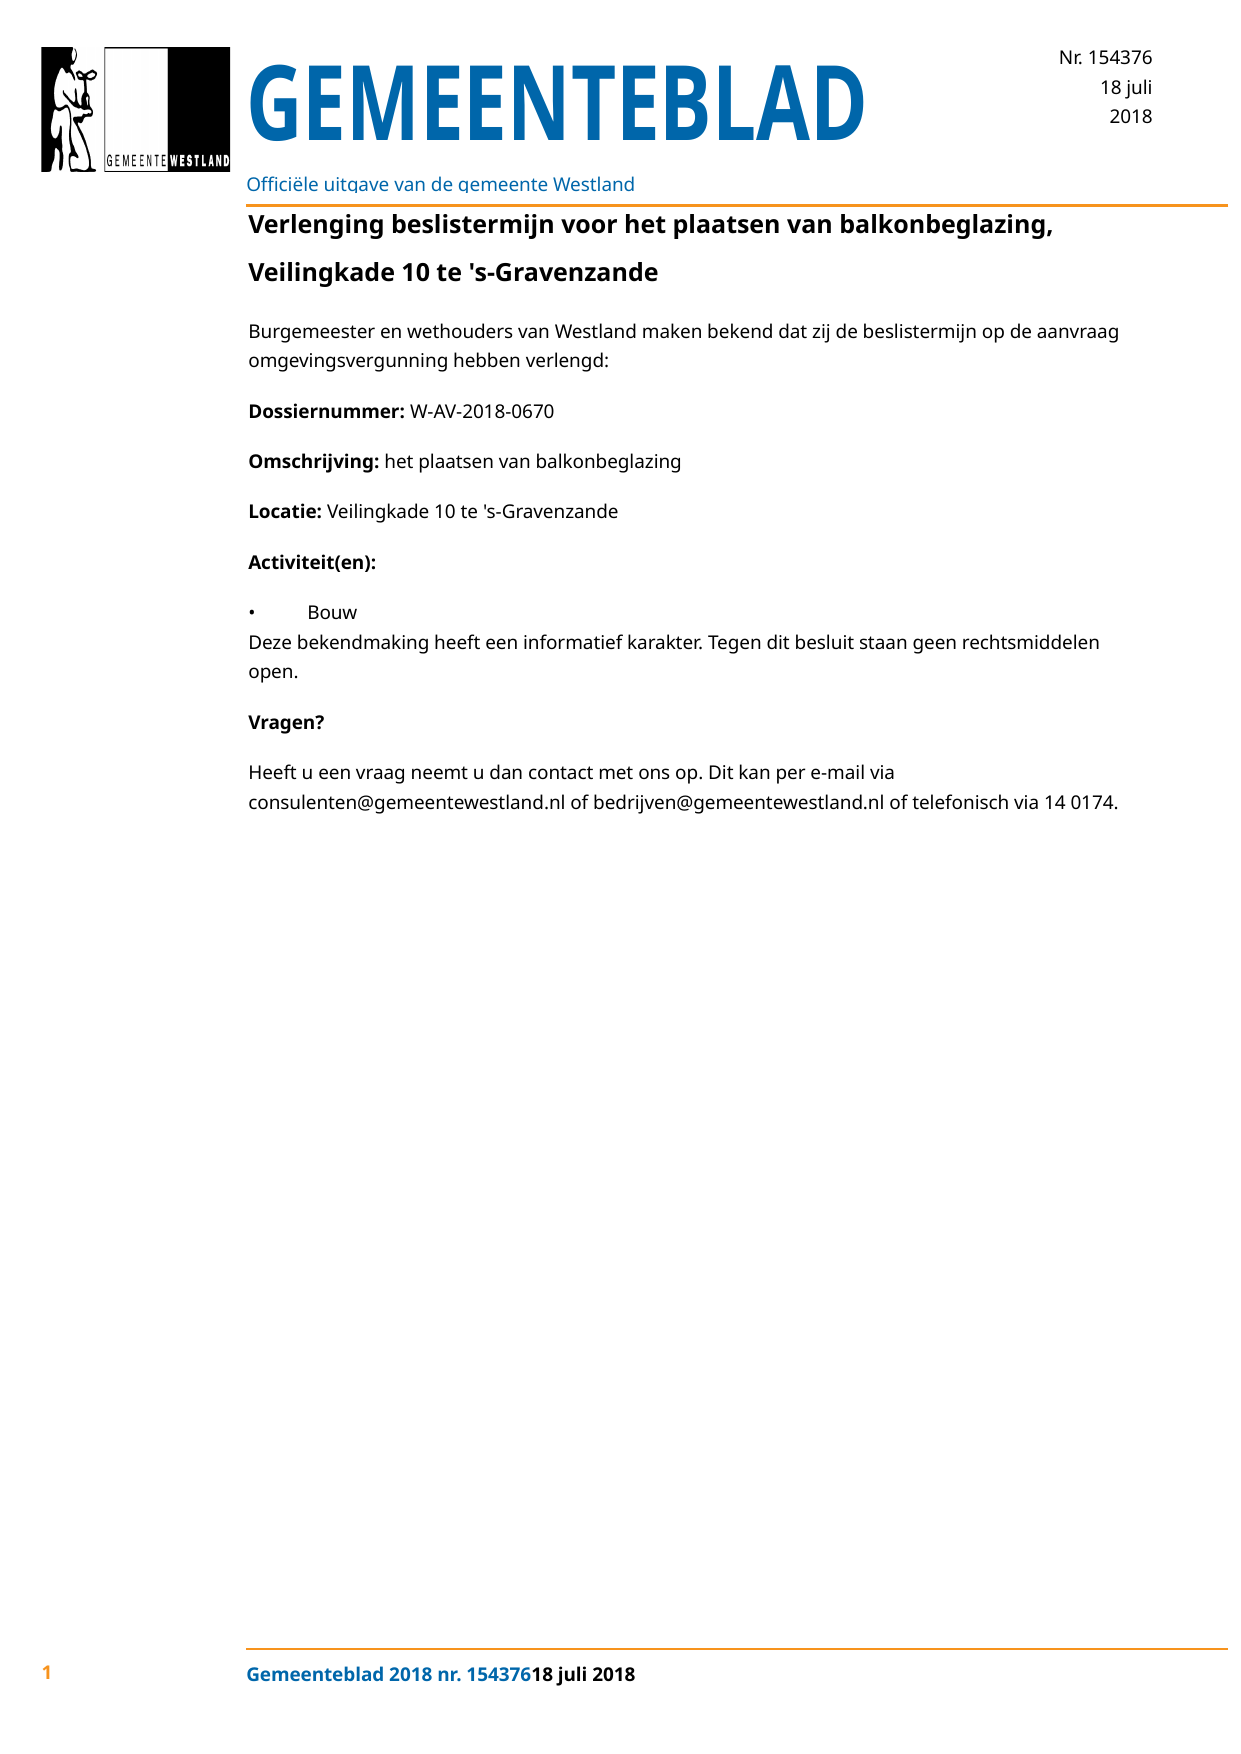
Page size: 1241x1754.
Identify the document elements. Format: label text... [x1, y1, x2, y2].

text Locatie: Veilingkade 10 te 's-Gravenzande [248, 499, 1152, 524]
picture [41, 47, 231, 172]
list Bouw [248, 599, 1152, 625]
text Heeft u een vraag neemt u dan contact met ons op. Dit kan per e-mail via consulenten@gemeentewestland.nl of bedrijven@gemeentewestland.nl of telefonisch via 14 0174. [248, 759, 1152, 815]
text Verlenging beslistermijn voor het plaatsen van balkonbeglazing, Veilingkade 10 te 's-Gravenzande [248, 207, 1152, 288]
text Burgemeester en wethouders van Westland maken bekend dat zij de beslistermijn op de aanvraag omgevingsvergunning hebben verlengd: [248, 318, 1152, 373]
text Activiteit(en): [248, 549, 1152, 575]
text Deze bekendmaking heeft een informatief karakter. Tegen dit besluit staan geen rechtsmiddelen open. [248, 629, 1152, 684]
text Dossiernummer: W-AV-2018-0670 [248, 398, 1152, 424]
text Vragen? [248, 709, 1152, 735]
text Omschrijving: het plaatsen van balkonbeglazing [248, 448, 1152, 474]
